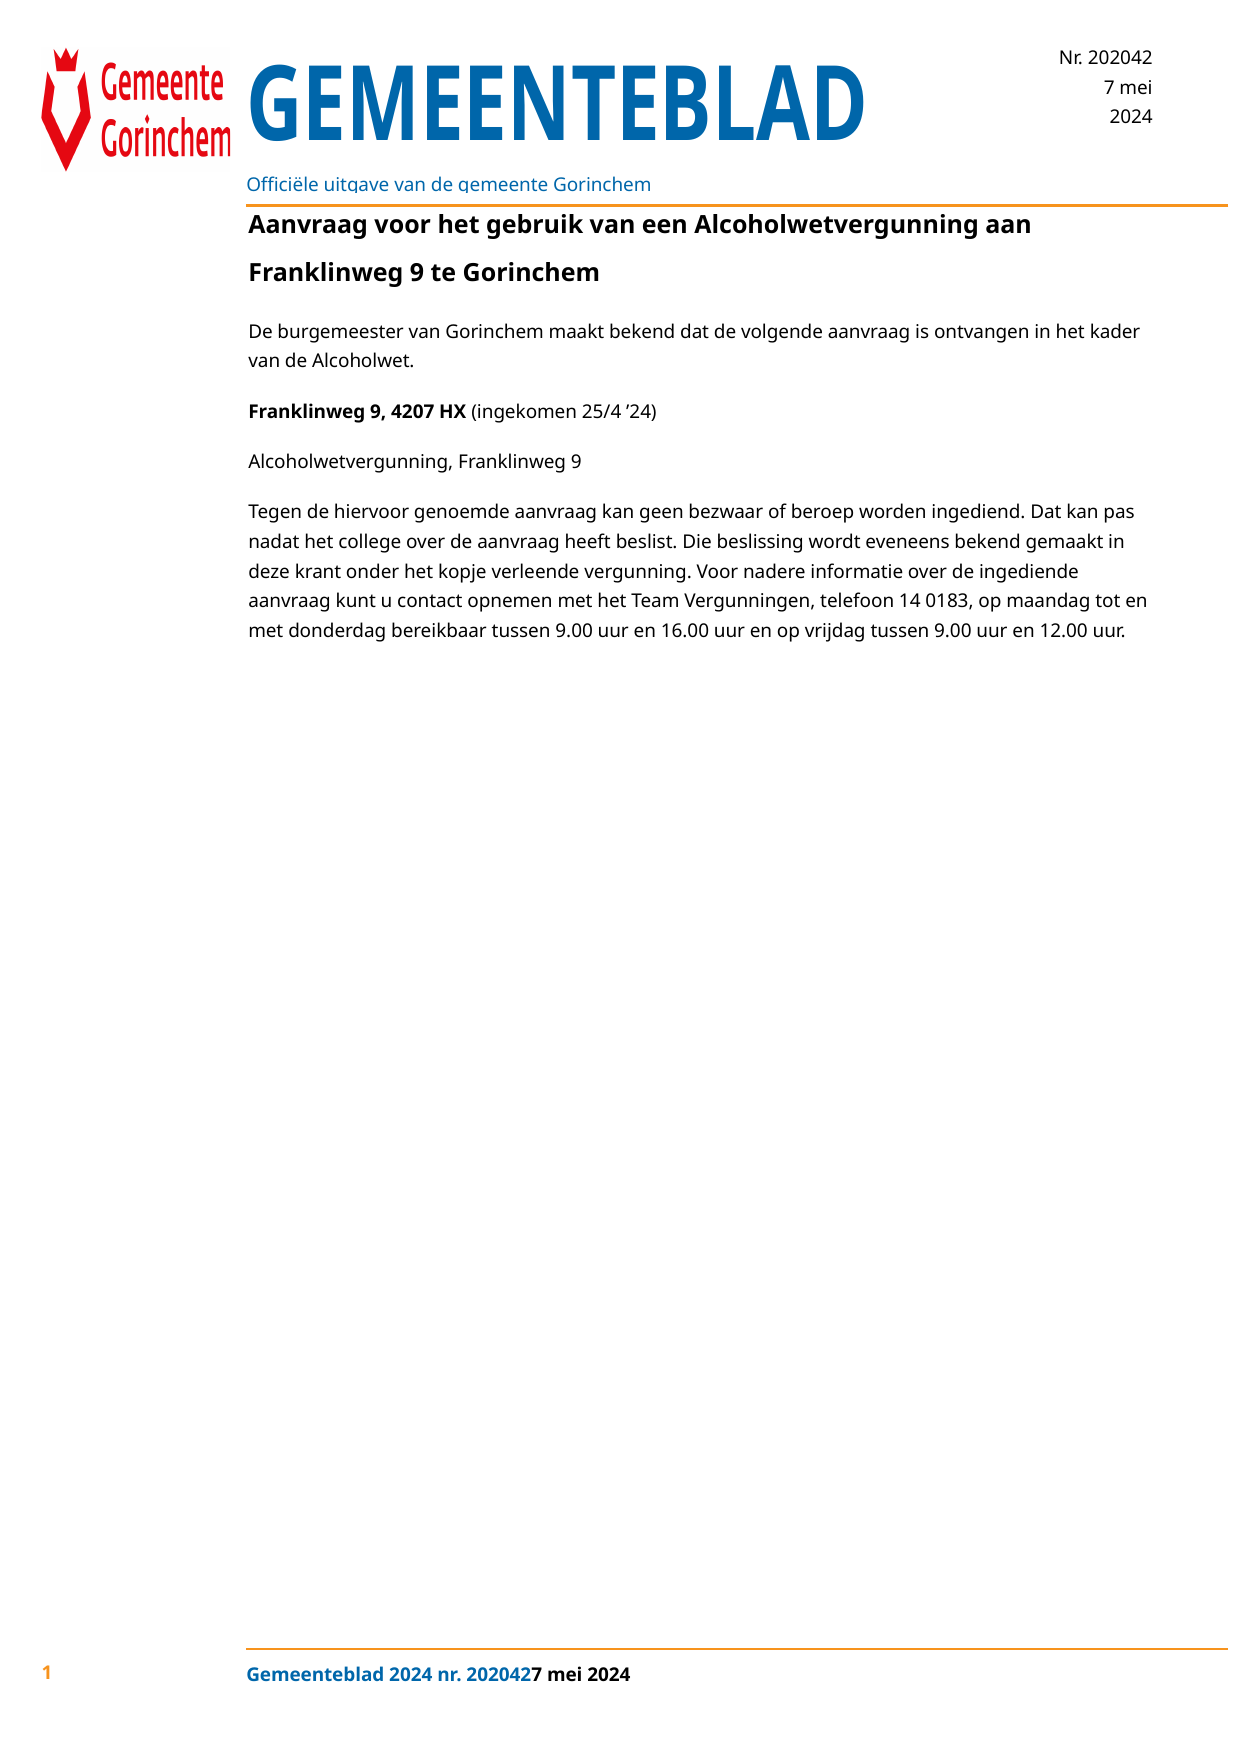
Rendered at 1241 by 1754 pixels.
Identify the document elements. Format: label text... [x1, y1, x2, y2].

text Aanvraag voor het gebruik van een Alcoholwetvergunning aan Franklinweg 9 te Gorinchem [248, 207, 1152, 288]
picture [41, 47, 231, 172]
text De burgemeester van Gorinchem maakt bekend dat de volgende aanvraag is ontvangen in het kader van de Alcoholwet. [248, 318, 1152, 373]
text Alcoholwetvergunning, Franklinweg 9 [248, 448, 1152, 474]
text Franklinweg 9, 4207 HX (ingekomen 25/4 ’24) [248, 398, 1152, 424]
text Tegen de hiervoor genoemde aanvraag kan geen bezwaar of beroep worden ingediend. Dat kan pas nadat het college over de aanvraag heeft beslist. Die beslissing wordt eveneens bekend gemaakt in deze krant onder het kopje verleende vergunning. Voor nadere informatie over de ingediende aanvraag kunt u contact opnemen met het Team Vergunningen, telefoon 14 0183, op maandag tot en met donderdag bereikbaar tussen 9.00 uur en 16.00 uur en op vrijdag tussen 9.00 uur en 12.00 uur. [248, 499, 1152, 643]
